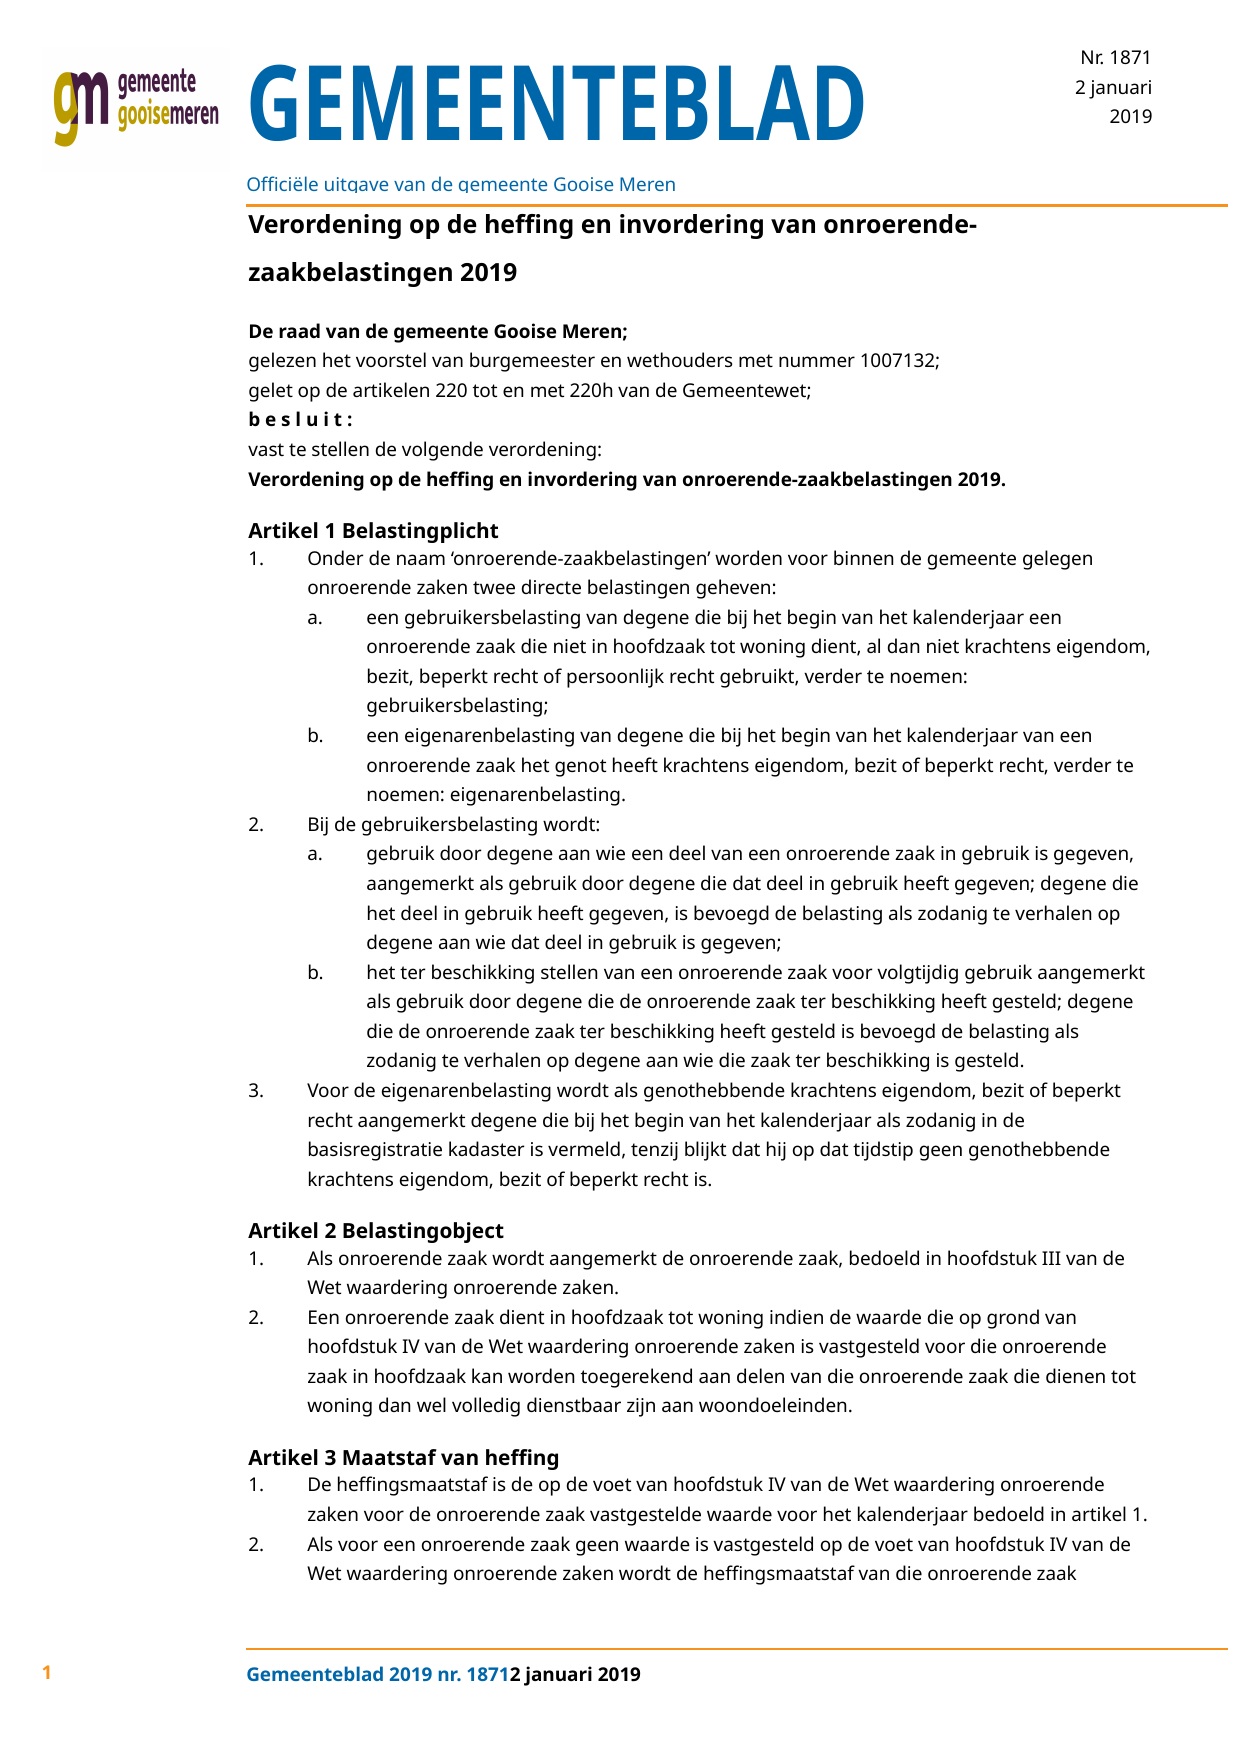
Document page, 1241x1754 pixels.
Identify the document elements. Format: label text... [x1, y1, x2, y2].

text Verordening op de heffing en invordering van onroerende-zaakbelastingen 2019. [248, 466, 1152, 492]
text vast te stellen de volgende verordening: [248, 436, 1152, 462]
text Artikel 1 Belastingplicht [248, 516, 1152, 545]
text Artikel 3 Maatstaf van heffing [248, 1443, 1152, 1472]
list De heffingsmaatstaf is de op de voet van hoofdstuk IV van de Wet waardering onroerende zaken voor de onroerende zaak vastgestelde waarde voor het kalenderjaar bedoeld in artikel 1. [248, 1472, 1152, 1527]
text b e s l u i t : [248, 407, 1152, 432]
picture [41, 47, 231, 172]
text gelet op de artikelen 220 tot en met 220h van de Gemeentewet; [248, 377, 1152, 403]
list een eigenarenbelasting van degene die bij het begin van het kalenderjaar van een onroerende zaak het genot heeft krachtens eigendom, bezit of beperkt recht, verder te noemen: eigenarenbelasting. [307, 722, 1152, 807]
list Bij de gebruikersbelasting wordt: [248, 811, 1152, 837]
text Verordening op de heffing en invordering van onroerende-zaakbelastingen 2019 [248, 207, 1152, 288]
text gelezen het voorstel van burgemeester en wethouders met nummer 1007132; [248, 347, 1152, 373]
text De raad van de gemeente Gooise Meren; [248, 318, 1152, 344]
text Artikel 2 Belastingobject [248, 1216, 1152, 1245]
list het ter beschikking stellen van een onroerende zaak voor volgtijdig gebruik aangemerkt als gebruik door degene die de onroerende zaak ter beschikking heeft gesteld; degene die de onroerende zaak ter beschikking heeft gesteld is bevoegd de belasting als zodanig te verhalen op degene aan wie die zaak ter beschikking is gesteld. [307, 959, 1152, 1073]
list Als voor een onroerende zaak geen waarde is vastgesteld op de voet van hoofdstuk IV van de Wet waardering onroerende zaken wordt de heffingsmaatstaf van die onroerende zaak [248, 1531, 1152, 1586]
list Als onroerende zaak wordt aangemerkt de onroerende zaak, bedoeld in hoofdstuk III van de Wet waardering onroerende zaken. [248, 1245, 1152, 1300]
list Onder de naam ‘onroerende-zaakbelastingen’ worden voor binnen de gemeente gelegen onroerende zaken twee directe belastingen geheven: [248, 545, 1152, 600]
list een gebruikersbelasting van degene die bij het begin van het kalenderjaar een onroerende zaak die niet in hoofdzaak tot woning dient, al dan niet krachtens eigendom, bezit, beperkt recht of persoonlijk recht gebruikt, verder te noemen: gebruikersbelasting; [307, 604, 1152, 718]
list gebruik door degene aan wie een deel van een onroerende zaak in gebruik is gegeven, aangemerkt als gebruik door degene die dat deel in gebruik heeft gegeven; degene die het deel in gebruik heeft gegeven, is bevoegd de belasting als zodanig te verhalen op degene aan wie dat deel in gebruik is gegeven; [307, 841, 1152, 955]
list Een onroerende zaak dient in hoofdzaak tot woning indien de waarde die op grond van hoofdstuk IV van de Wet waardering onroerende zaken is vastgesteld voor die onroerende zaak in hoofdzaak kan worden toegerekend aan delen van die onroerende zaak die dienen tot woning dan wel volledig dienstbaar zijn aan woondoeleinden. [248, 1304, 1152, 1418]
list Voor de eigenarenbelasting wordt als genothebbende krachtens eigendom, bezit of beperkt recht aangemerkt degene die bij het begin van het kalenderjaar als zodanig in de basisregistratie kadaster is vermeld, tenzij blijkt dat hij op dat tijdstip geen genothebbende krachtens eigendom, bezit of beperkt recht is. [248, 1077, 1152, 1192]
